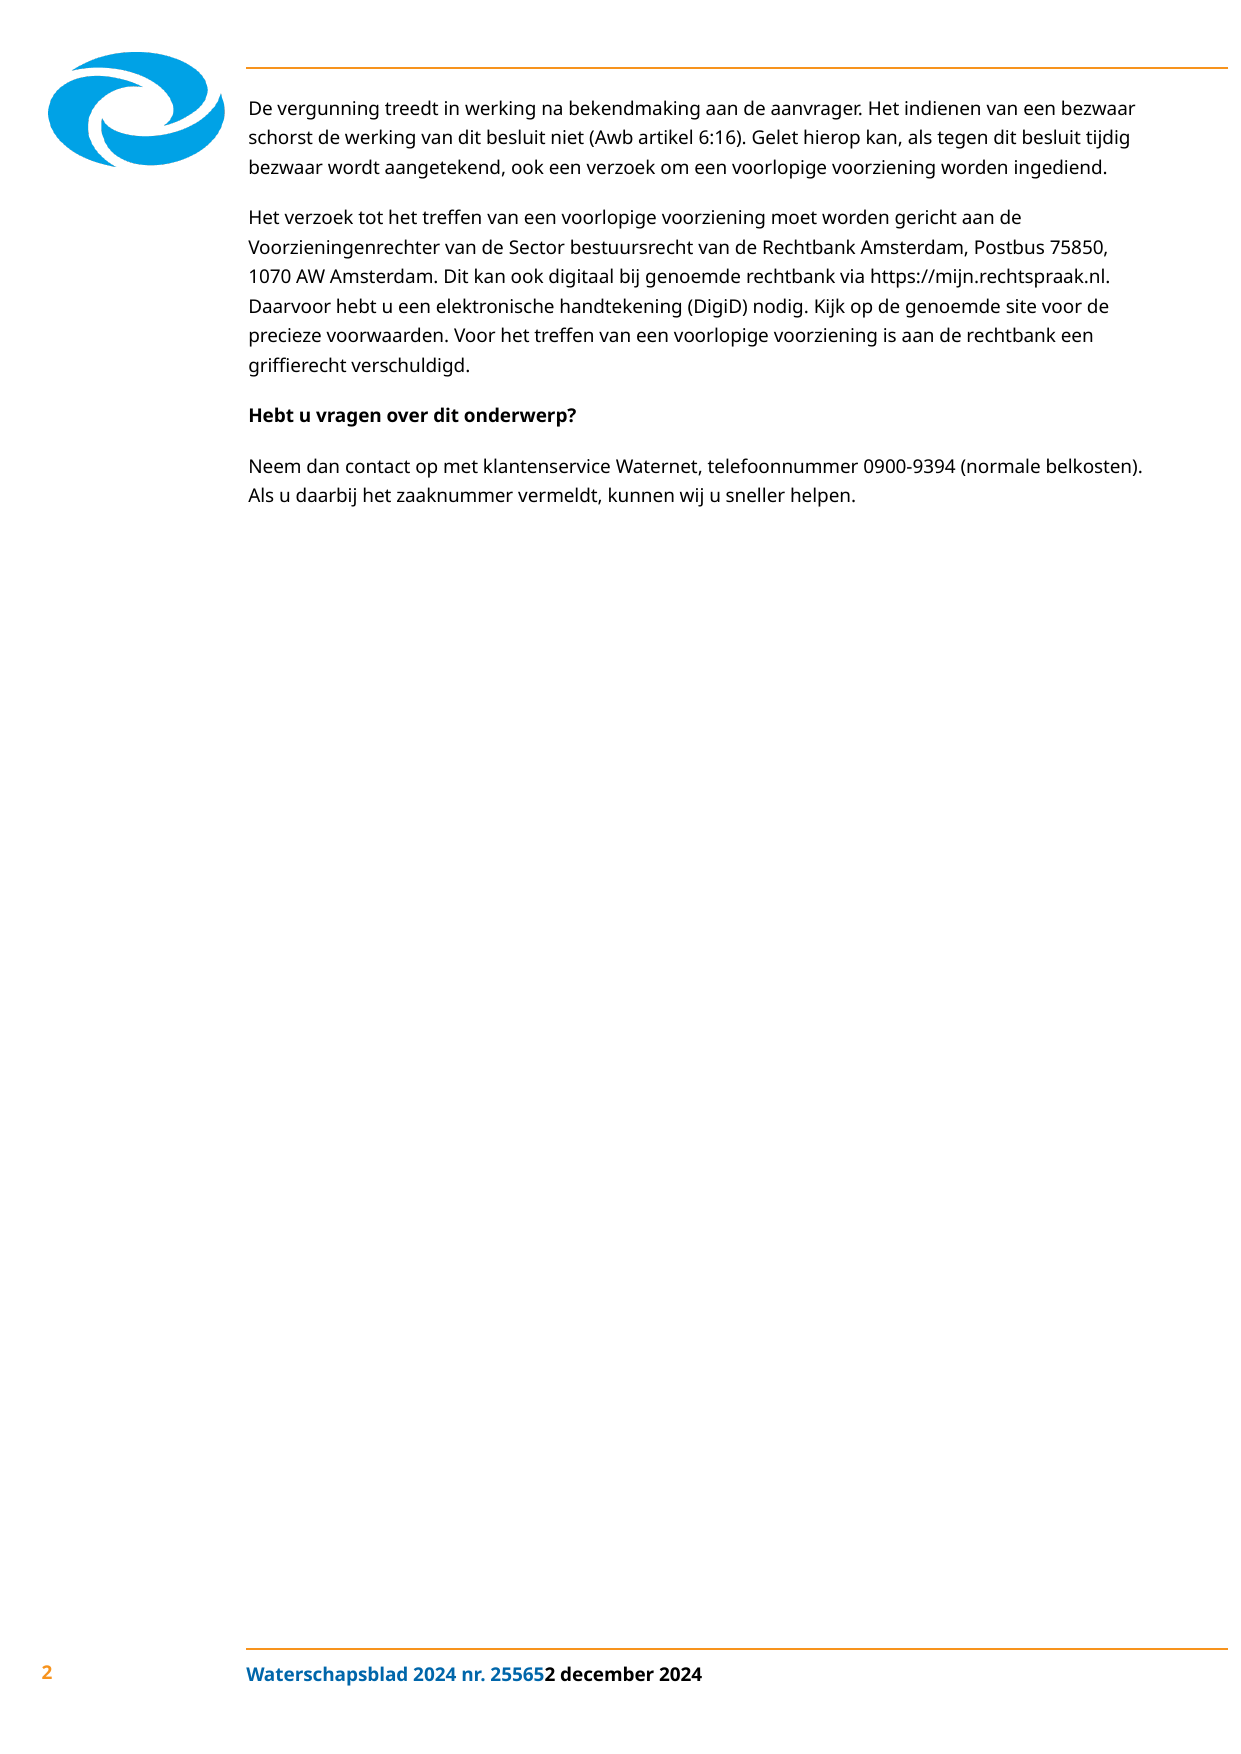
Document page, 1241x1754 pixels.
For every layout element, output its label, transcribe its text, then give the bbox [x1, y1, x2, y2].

picture [41, 47, 231, 172]
text De vergunning treedt in werking na bekendmaking aan de aanvrager. Het indienen van een bezwaar schorst de werking van dit besluit niet (Awb artikel 6:16). Gelet hierop kan, als tegen dit besluit tijdig bezwaar wordt aangetekend, ook een verzoek om een voorlopige voorziening worden ingediend. [248, 95, 1152, 180]
text Neem dan contact op met klantenservice Waternet, telefoonnummer 0900-9394 (normale belkosten). Als u daarbij het zaaknummer vermeldt, kunnen wij u sneller helpen. [248, 453, 1152, 508]
text Hebt u vragen over dit onderwerp? [248, 403, 1152, 428]
text Het verzoek tot het treffen van een voorlopige voorziening moet worden gericht aan de Voorzieningenrechter van de Sector bestuursrecht van de Rechtbank Amsterdam, Postbus 75850, 1070 AW Amsterdam. Dit kan ook digitaal bij genoemde rechtbank via https://mijn.rechtspraak.nl. Daarvoor hebt u een elektronische handtekening (DigiD) nodig. Kijk op de genoemde site voor de precieze voorwaarden. Voor het treffen van een voorlopige voorziening is aan de rechtbank een griffierecht verschuldigd. [248, 204, 1152, 378]
